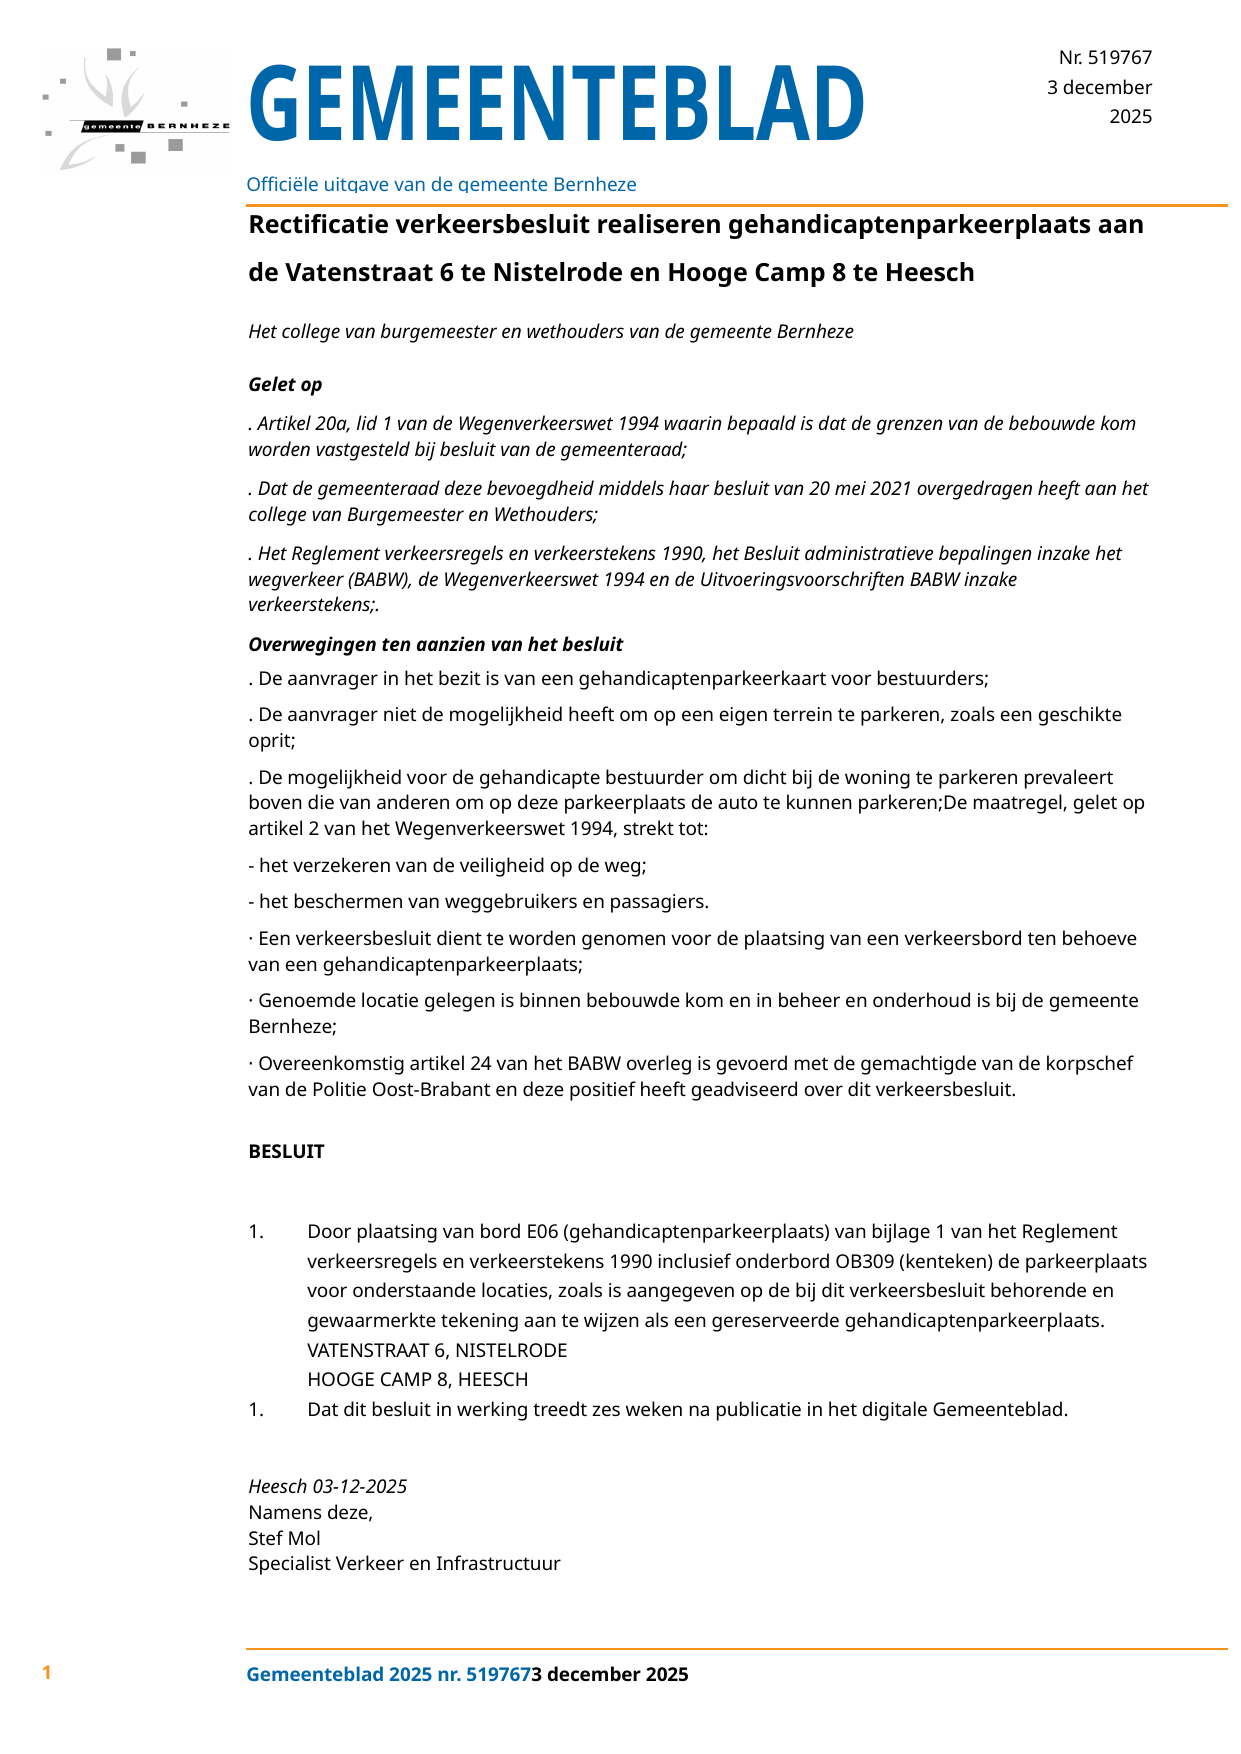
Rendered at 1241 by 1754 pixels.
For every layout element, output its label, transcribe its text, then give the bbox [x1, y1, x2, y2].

list HOOGE CAMP 8, HEESCH [248, 1366, 1152, 1392]
text Specialist Verkeer en Infrastructuur [248, 1551, 1152, 1576]
list VATENSTRAAT 6, NISTELRODE [248, 1337, 1152, 1363]
list Door plaatsing van bord E06 (gehandicaptenparkeerplaats) van bijlage 1 van het Reglement verkeersregels en verkeerstekens 1990 inclusief onderbord OB309 (kenteken) de parkeerplaats voor onderstaande locaties, zoals is aangegeven op de bij dit verkeersbesluit behorende en gewaarmerkte tekening aan te wijzen als een gereserveerde gehandicaptenparkeerplaats. [248, 1218, 1152, 1333]
text . De aanvrager niet de mogelijkheid heeft om op een eigen terrein te parkeren, zoals een geschikte oprit; [248, 701, 1152, 753]
text Gelet op [248, 371, 1152, 396]
text - het beschermen van weggebruikers en passagiers. [248, 889, 1152, 914]
list Dat dit besluit in werking treedt zes weken na publicatie in het digitale Gemeenteblad. [248, 1396, 1152, 1422]
text . Artikel 20a, lid 1 van de Wegenverkeerswet 1994 waarin bepaald is dat de grenzen van de bebouwde kom worden vastgesteld bij besluit van de gemeenteraad; [248, 410, 1152, 461]
text Overwegingen ten aanzien van het besluit [248, 631, 1152, 656]
text . Dat de gemeenteraad deze bevoegdheid middels haar besluit van 20 mei 2021 overgedragen heeft aan het college van Burgemeester en Wethouders; [248, 475, 1152, 526]
text . Het Reglement verkeersregels en verkeerstekens 1990, het Besluit administratieve bepalingen inzake het wegverkeer (BABW), de Wegenverkeerswet 1994 en de Uitvoeringsvoorschriften BABW inzake verkeerstekens;. [248, 540, 1152, 617]
text Rectificatie verkeersbesluit realiseren gehandicaptenparkeerplaats aan de Vatenstraat 6 te Nistelrode en Hooge Camp 8 te Heesch [248, 207, 1152, 288]
text Heesch 03-12-2025 [248, 1473, 1152, 1499]
text - het verzekeren van de veiligheid op de weg; [248, 852, 1152, 878]
picture [41, 47, 231, 172]
text · Een verkeersbesluit dient te worden genomen voor de plaatsing van een verkeersbord ten behoeve van een gehandicaptenparkeerplaats; [248, 925, 1152, 977]
text Het college van burgemeester en wethouders van de gemeente Bernheze [248, 318, 1152, 344]
text · Genoemde locatie gelegen is binnen bebouwde kom en in beheer en onderhoud is bij de gemeente Bernheze; [248, 988, 1152, 1039]
text Namens deze, [248, 1499, 1152, 1525]
text BESLUIT [248, 1138, 1152, 1164]
text . De mogelijkheid voor de gehandicapte bestuurder om dicht bij de woning te parkeren prevaleert boven die van anderen om op deze parkeerplaats de auto te kunnen parkeren;De maatregel, gelet op artikel 2 van het Wegenverkeerswet 1994, strekt tot: [248, 764, 1152, 841]
text · Overeenkomstig artikel 24 van het BABW overleg is gevoerd met de gemachtigde van de korpschef van de Politie Oost-Brabant en deze positief heeft geadviseerd over dit verkeersbesluit. [248, 1050, 1152, 1102]
text . De aanvrager in het bezit is van een gehandicaptenparkeerkaart voor bestuurders; [248, 665, 1152, 691]
text Stef Mol [248, 1525, 1152, 1551]
